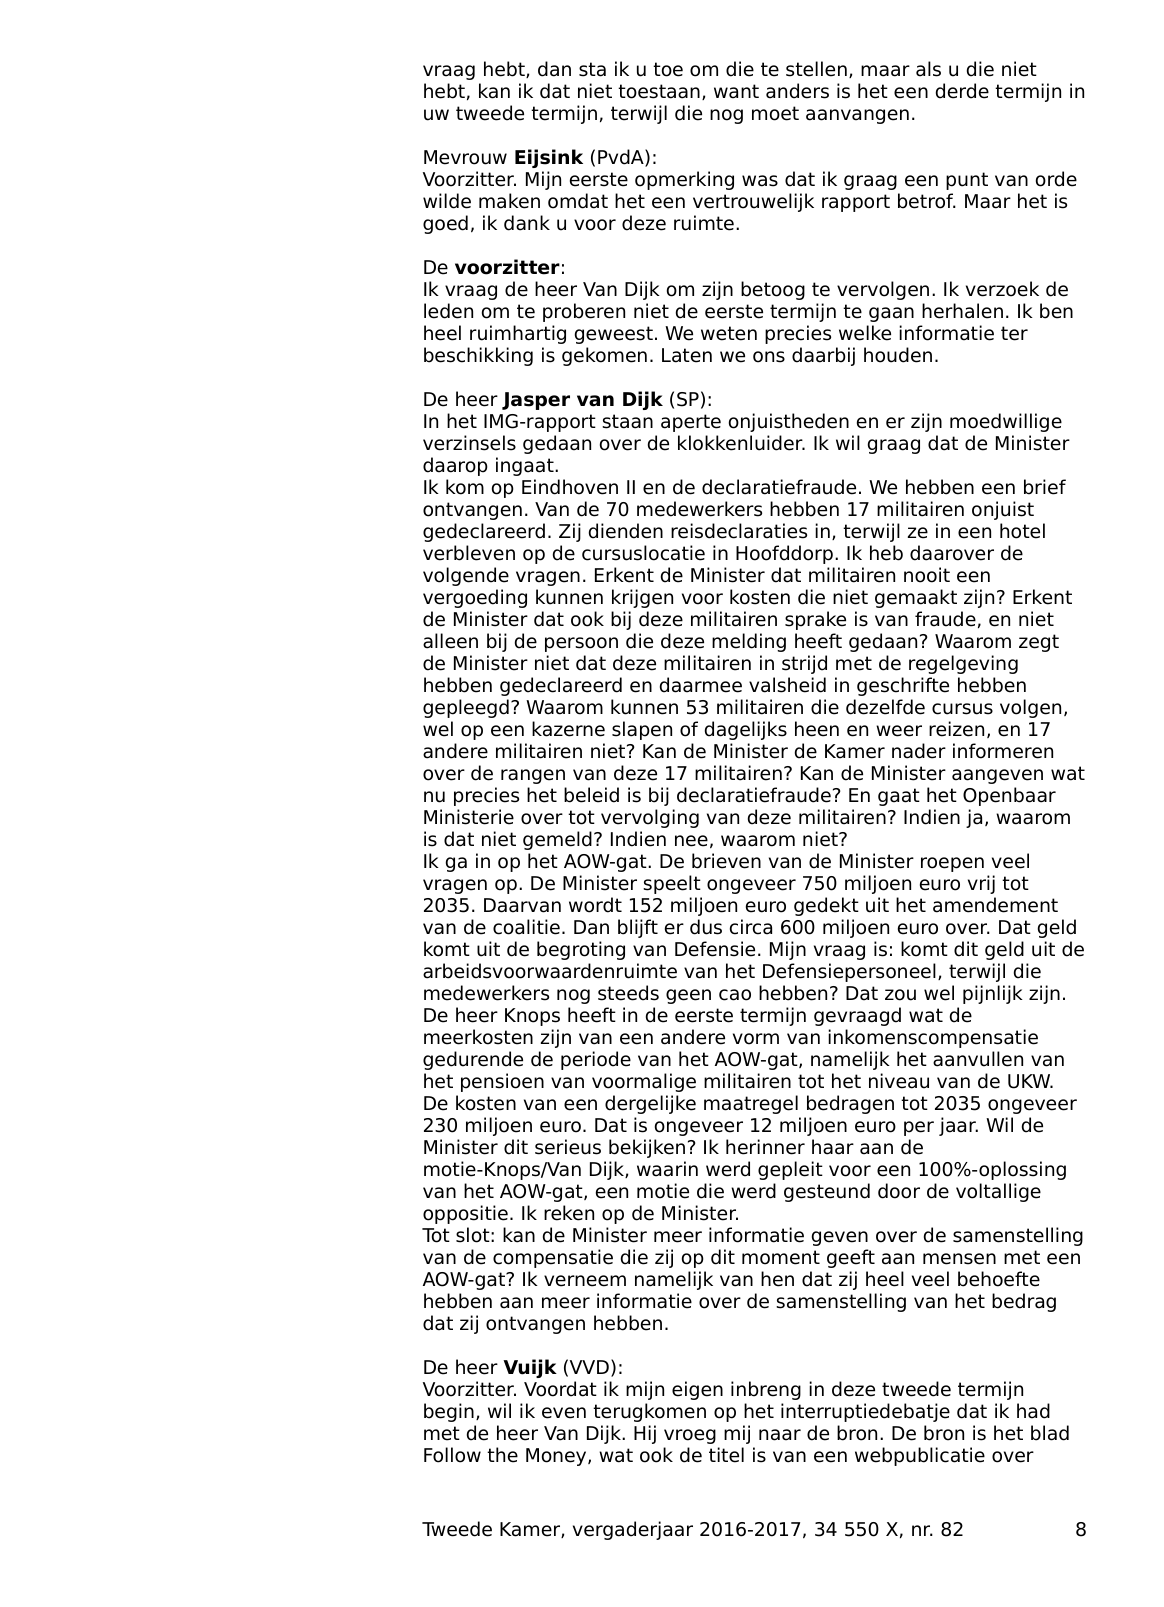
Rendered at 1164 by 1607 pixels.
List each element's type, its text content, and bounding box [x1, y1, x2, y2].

text Tot slot: kan de Minister meer informatie geven over de samenstelling van de compensatie die zij op dit moment geeft aan mensen met een AOW-gat? Ik verneem namelijk van hen dat zij heel veel behoefte hebben aan meer informatie over de samenstelling van het bedrag dat zij ontvangen hebben. [422, 1224, 1087, 1334]
text vraag hebt, dan sta ik u toe om die te stellen, maar als u die niet hebt, kan ik dat niet toestaan, want anders is het een derde termijn in uw tweede termijn, terwijl die nog moet aanvangen. [422, 59, 1087, 125]
text Voorzitter. Voordat ik mijn eigen inbreng in deze tweede termijn begin, wil ik even terugkomen op het interruptiedebatje dat ik had met de heer Van Dijk. Hij vroeg mij naar de bron. De bron is het blad Follow the Money, wat ook de titel is van een webpublicatie over [422, 1379, 1087, 1467]
text De heer Jasper van Dijk (SP): [422, 389, 1087, 411]
text Ik ga in op het AOW-gat. De brieven van de Minister roepen veel vragen op. De Minister speelt ongeveer 750 miljoen euro vrij tot 2035. Daarvan wordt 152 miljoen euro gedekt uit het amendement van de coalitie. Dan blijft er dus circa 600 miljoen euro over. Dat geld komt uit de begroting van Defensie. Mijn vraag is: komt dit geld uit de arbeidsvoorwaardenruimte van het Defensiepersoneel, terwijl die medewerkers nog steeds geen cao hebben? Dat zou wel pijnlijk zijn. De heer Knops heeft in de eerste termijn gevraagd wat de meerkosten zijn van een andere vorm van inkomenscompensatie gedurende de periode van het AOW-gat, namelijk het aanvullen van het pensioen van voormalige militairen tot het niveau van de UKW. De kosten van een dergelijke maatregel bedragen tot 2035 ongeveer 230 miljoen euro. Dat is ongeveer 12 miljoen euro per jaar. Wil de Minister dit serieus bekijken? Ik herinner haar aan de motie-Knops/Van Dijk, waarin werd gepleit voor een 100%-oplossing van het AOW-gat, een motie die werd gesteund door de voltallige oppositie. Ik reken op de Minister. [422, 851, 1087, 1224]
text Ik vraag de heer Van Dijk om zijn betoog te vervolgen. Ik verzoek de leden om te proberen niet de eerste termijn te gaan herhalen. Ik ben heel ruimhartig geweest. We weten precies welke informatie ter beschikking is gekomen. Laten we ons daarbij houden. [422, 279, 1087, 367]
text De heer Vuijk (VVD): [422, 1357, 1087, 1379]
text Voorzitter. Mijn eerste opmerking was dat ik graag een punt van orde wilde maken omdat het een vertrouwelijk rapport betrof. Maar het is goed, ik dank u voor deze ruimte. [422, 169, 1087, 235]
text In het IMG-rapport staan aperte onjuistheden en er zijn moedwillige verzinsels gedaan over de klokkenluider. Ik wil graag dat de Minister daarop ingaat. [422, 411, 1087, 477]
text Ik kom op Eindhoven II en de declaratiefraude. We hebben een brief ontvangen. Van de 70 medewerkers hebben 17 militairen onjuist gedeclareerd. Zij dienden reisdeclaraties in, terwijl ze in een hotel verbleven op de cursuslocatie in Hoofddorp. Ik heb daarover de volgende vragen. Erkent de Minister dat militairen nooit een vergoeding kunnen krijgen voor kosten die niet gemaakt zijn? Erkent de Minister dat ook bij deze militairen sprake is van fraude, en niet alleen bij de persoon die deze melding heeft gedaan? Waarom zegt de Minister niet dat deze militairen in strijd met de regelgeving hebben gedeclareerd en daarmee valsheid in geschrifte hebben gepleegd? Waarom kunnen 53 militairen die dezelfde cursus volgen, wel op een kazerne slapen of dagelijks heen en weer reizen, en 17 andere militairen niet? Kan de Minister de Kamer nader informeren over de rangen van deze 17 militairen? Kan de Minister aangeven wat nu precies het beleid is bij declaratiefraude? En gaat het Openbaar Ministerie over tot vervolging van deze militairen? Indien ja, waarom is dat niet gemeld? Indien nee, waarom niet? [422, 477, 1087, 851]
text De voorzitter: [422, 257, 1087, 279]
text Mevrouw Eijsink (PvdA): [422, 147, 1087, 169]
